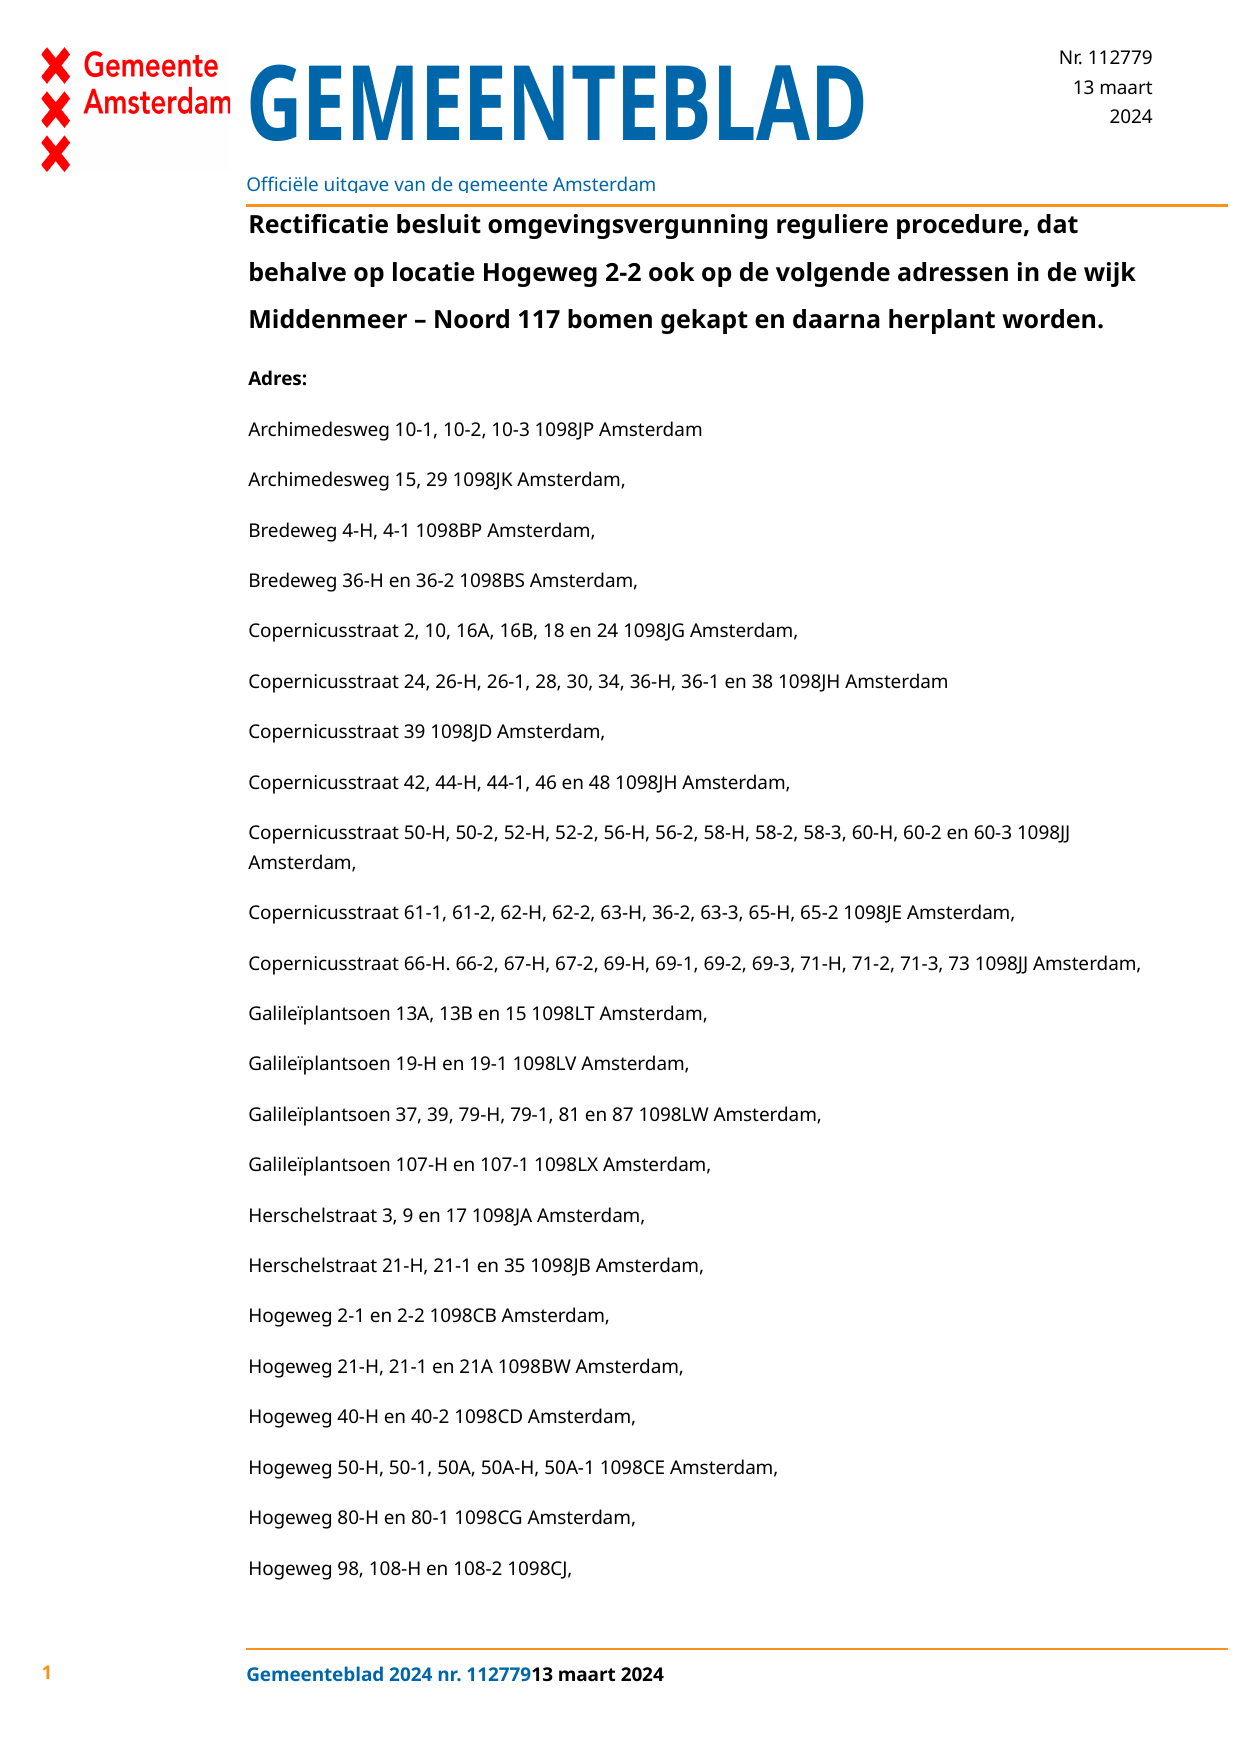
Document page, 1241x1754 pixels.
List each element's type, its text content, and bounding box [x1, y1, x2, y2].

text Copernicusstraat 24, 26-H, 26-1, 28, 30, 34, 36-H, 36-1 en 38 1098JH Amsterdam [248, 668, 1152, 694]
text Galileïplantsoen 19-H en 19-1 1098LV Amsterdam, [248, 1051, 1152, 1076]
text Hogeweg 50-H, 50-1, 50A, 50A-H, 50A-1 1098CE Amsterdam, [248, 1454, 1152, 1479]
text Herschelstraat 21-H, 21-1 en 35 1098JB Amsterdam, [248, 1252, 1152, 1278]
text Hogeweg 80-H en 80-1 1098CG Amsterdam, [248, 1504, 1152, 1530]
text Copernicusstraat 39 1098JD Amsterdam, [248, 718, 1152, 744]
text Archimedesweg 10-1, 10-2, 10-3 1098JP Amsterdam [248, 416, 1152, 442]
text Galileïplantsoen 13A, 13B en 15 1098LT Amsterdam, [248, 1000, 1152, 1026]
text Hogeweg 40-H en 40-2 1098CD Amsterdam, [248, 1403, 1152, 1429]
text Archimedesweg 15, 29 1098JK Amsterdam, [248, 466, 1152, 492]
text Copernicusstraat 66-H. 66-2, 67-H, 67-2, 69-H, 69-1, 69-2, 69-3, 71-H, 71-2, 71-3, 73 1098JJ Amsterdam, [248, 950, 1152, 975]
text Hogeweg 2-1 en 2-2 1098CB Amsterdam, [248, 1303, 1152, 1328]
text Bredeweg 4-H, 4-1 1098BP Amsterdam, [248, 517, 1152, 542]
text Copernicusstraat 50-H, 50-2, 52-H, 52-2, 56-H, 56-2, 58-H, 58-2, 58-3, 60-H, 60-2 en 60-3 1098JJ Amsterdam, [248, 819, 1152, 874]
text Galileïplantsoen 37, 39, 79-H, 79-1, 81 en 87 1098LW Amsterdam, [248, 1101, 1152, 1127]
picture [41, 47, 231, 172]
text Adres: [248, 366, 1152, 391]
text Copernicusstraat 2, 10, 16A, 16B, 18 en 24 1098JG Amsterdam, [248, 618, 1152, 643]
text Copernicusstraat 61-1, 61-2, 62-H, 62-2, 63-H, 36-2, 63-3, 65-H, 65-2 1098JE Amsterdam, [248, 899, 1152, 925]
text Herschelstraat 3, 9 en 17 1098JA Amsterdam, [248, 1202, 1152, 1227]
text Hogeweg 21-H, 21-1 en 21A 1098BW Amsterdam, [248, 1353, 1152, 1379]
text Rectificatie besluit omgevingsvergunning reguliere procedure, dat behalve op locatie Hogeweg 2-2 ook op de volgende adressen in de wijk Middenmeer – Noord 117 bomen gekapt en daarna herplant worden. [248, 207, 1152, 336]
text Hogeweg 98, 108-H en 108-2 1098CJ, [248, 1555, 1152, 1580]
text Galileïplantsoen 107-H en 107-1 1098LX Amsterdam, [248, 1151, 1152, 1177]
text Copernicusstraat 42, 44-H, 44-1, 46 en 48 1098JH Amsterdam, [248, 769, 1152, 794]
text Bredeweg 36-H en 36-2 1098BS Amsterdam, [248, 567, 1152, 593]
